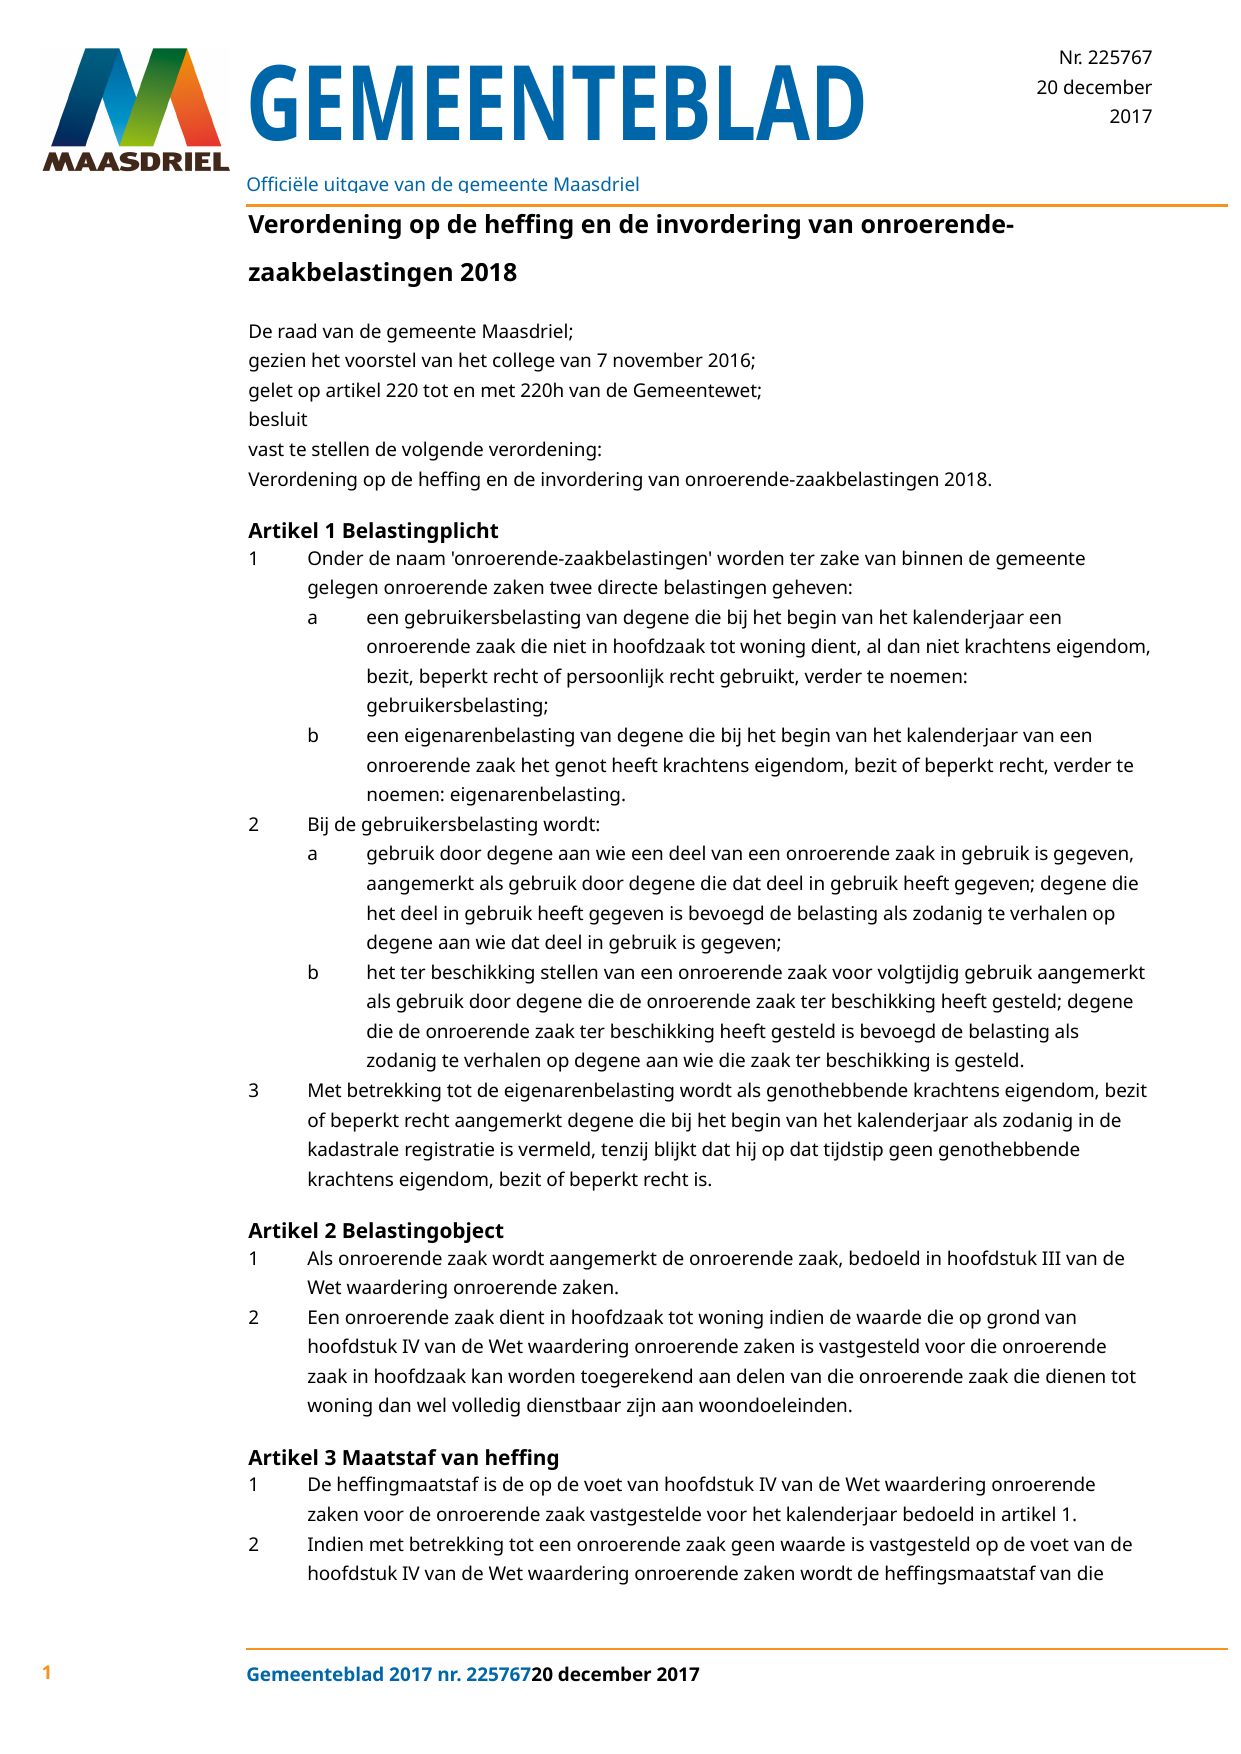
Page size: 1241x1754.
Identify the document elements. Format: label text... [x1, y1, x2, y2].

picture [41, 47, 231, 172]
list De heffingmaatstaf is de op de voet van hoofdstuk IV van de Wet waardering onroerende zaken voor de onroerende zaak vastgestelde voor het kalenderjaar bedoeld in artikel 1. [248, 1472, 1152, 1527]
text gezien het voorstel van het college van 7 november 2016; [248, 347, 1152, 373]
text Verordening op de heffing en de invordering van onroerende-zaakbelastingen 2018. [248, 466, 1152, 492]
text Verordening op de heffing en de invordering van onroerende-zaakbelastingen 2018 [248, 207, 1152, 288]
list gebruik door degene aan wie een deel van een onroerende zaak in gebruik is gegeven, aangemerkt als gebruik door degene die dat deel in gebruik heeft gegeven; degene die het deel in gebruik heeft gegeven is bevoegd de belasting als zodanig te verhalen op degene aan wie dat deel in gebruik is gegeven; [307, 841, 1152, 955]
text vast te stellen de volgende verordening: [248, 436, 1152, 462]
list Onder de naam 'onroerende-zaakbelastingen' worden ter zake van binnen de gemeente gelegen onroerende zaken twee directe belastingen geheven: [248, 545, 1152, 600]
list Indien met betrekking tot een onroerende zaak geen waarde is vastgesteld op de voet van de hoofdstuk IV van de Wet waardering onroerende zaken wordt de heffingsmaatstaf van die [248, 1531, 1152, 1586]
list Een onroerende zaak dient in hoofdzaak tot woning indien de waarde die op grond van hoofdstuk IV van de Wet waardering onroerende zaken is vastgesteld voor die onroerende zaak in hoofdzaak kan worden toegerekend aan delen van die onroerende zaak die dienen tot woning dan wel volledig dienstbaar zijn aan woondoeleinden. [248, 1304, 1152, 1418]
text besluit [248, 407, 1152, 432]
list een gebruikersbelasting van degene die bij het begin van het kalenderjaar een onroerende zaak die niet in hoofdzaak tot woning dient, al dan niet krachtens eigendom, bezit, beperkt recht of persoonlijk recht gebruikt, verder te noemen: gebruikersbelasting; [307, 604, 1152, 718]
text Artikel 2 Belastingobject [248, 1216, 1152, 1245]
list Met betrekking tot de eigenarenbelasting wordt als genothebbende krachtens eigendom, bezit of beperkt recht aangemerkt degene die bij het begin van het kalenderjaar als zodanig in de kadastrale registratie is vermeld, tenzij blijkt dat hij op dat tijdstip geen genothebbende krachtens eigendom, bezit of beperkt recht is. [248, 1077, 1152, 1192]
text gelet op artikel 220 tot en met 220h van de Gemeentewet; [248, 377, 1152, 403]
text Artikel 1 Belastingplicht [248, 516, 1152, 545]
list Als onroerende zaak wordt aangemerkt de onroerende zaak, bedoeld in hoofdstuk III van de Wet waardering onroerende zaken. [248, 1245, 1152, 1300]
list een eigenarenbelasting van degene die bij het begin van het kalenderjaar van een onroerende zaak het genot heeft krachtens eigendom, bezit of beperkt recht, verder te noemen: eigenarenbelasting. [307, 722, 1152, 807]
list Bij de gebruikersbelasting wordt: [248, 811, 1152, 837]
text Artikel 3 Maatstaf van heffing [248, 1443, 1152, 1472]
text De raad van de gemeente Maasdriel; [248, 318, 1152, 344]
list het ter beschikking stellen van een onroerende zaak voor volgtijdig gebruik aangemerkt als gebruik door degene die de onroerende zaak ter beschikking heeft gesteld; degene die de onroerende zaak ter beschikking heeft gesteld is bevoegd de belasting als zodanig te verhalen op degene aan wie die zaak ter beschikking is gesteld. [307, 959, 1152, 1073]
